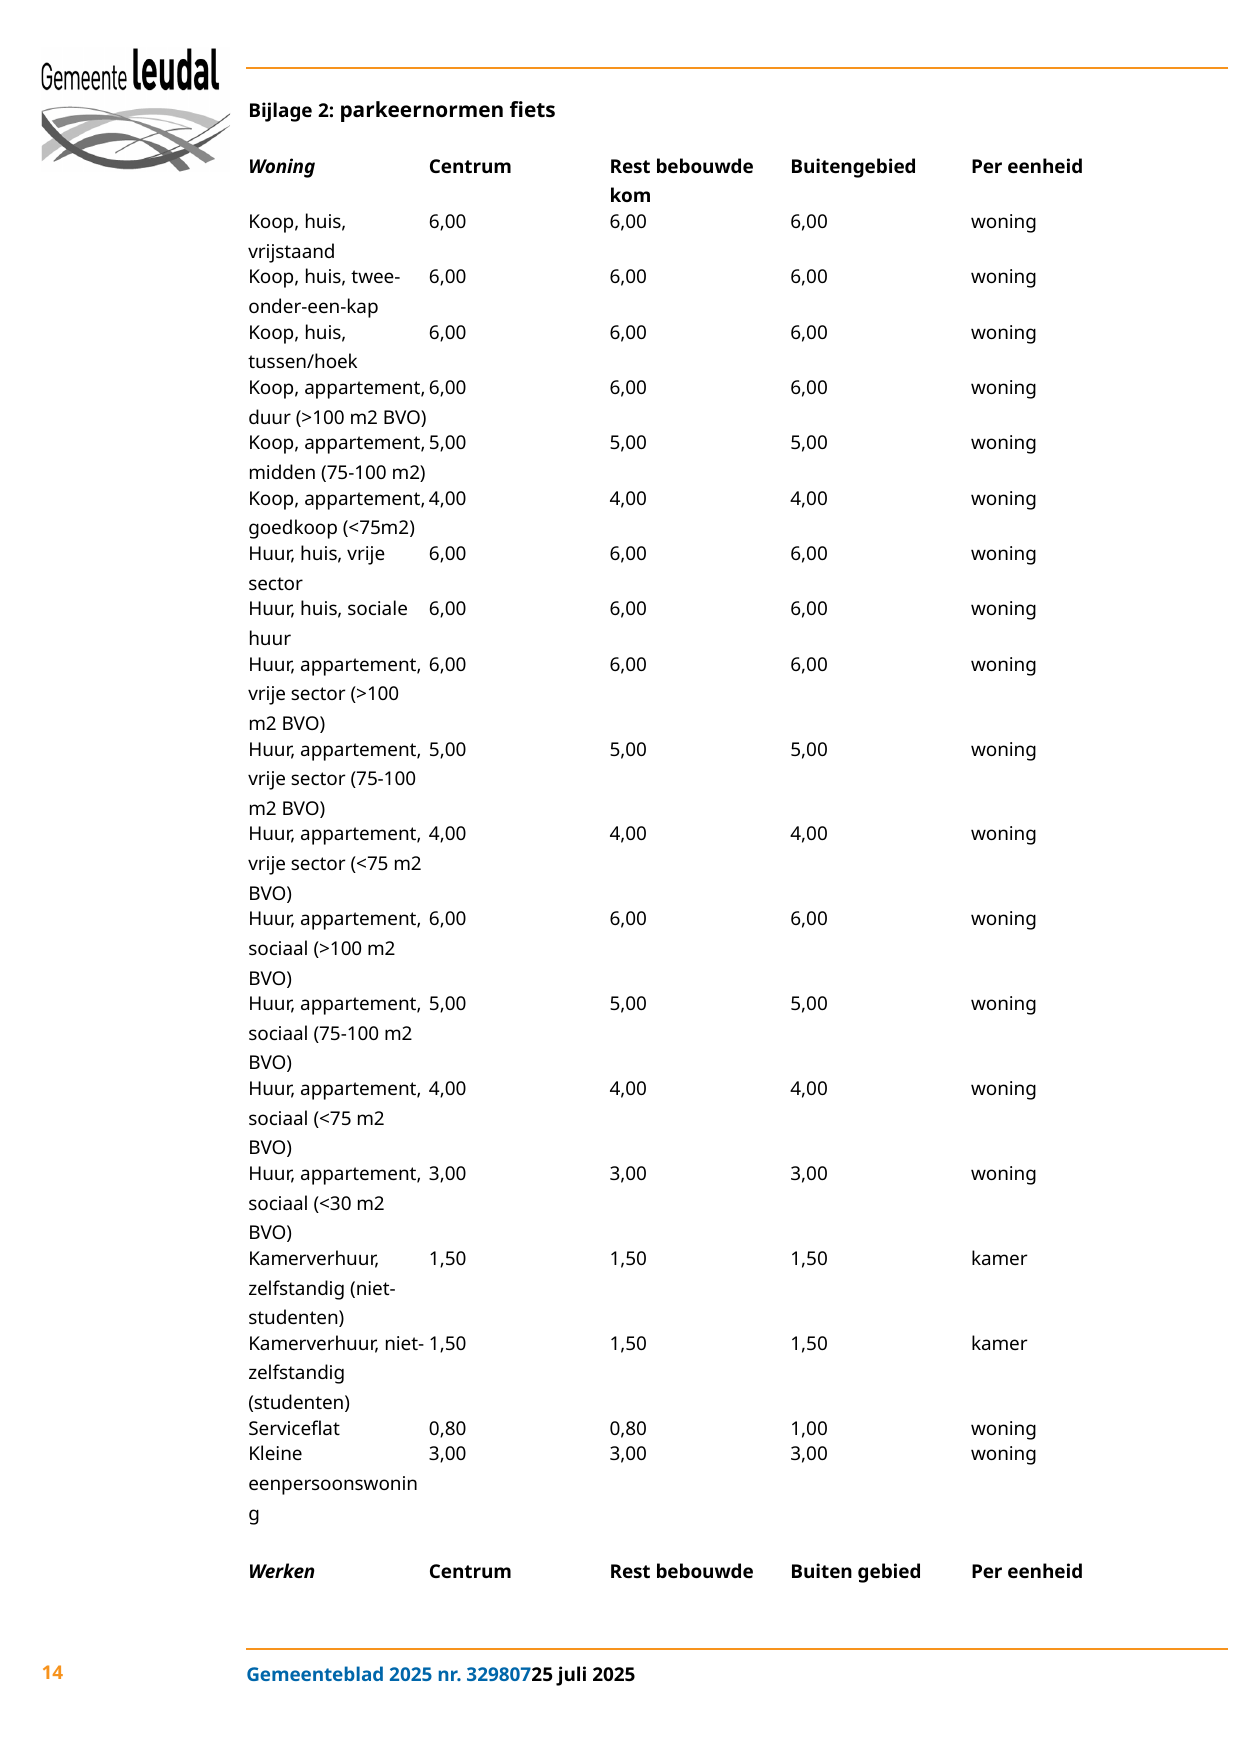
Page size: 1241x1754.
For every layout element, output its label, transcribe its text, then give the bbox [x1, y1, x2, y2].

table_cell Kleine eenpersoonswoning [248, 1441, 429, 1526]
table_cell woning [971, 1441, 1152, 1526]
table_header Rest bebouwde kom [609, 153, 790, 208]
table_cell woning [971, 906, 1152, 990]
table_cell Koop, huis, vrijstaand [248, 208, 429, 264]
table_cell kamer [971, 1330, 1152, 1415]
table_header Centrum [429, 153, 609, 208]
table_cell 6,00 [429, 208, 609, 264]
table_cell woning [971, 430, 1152, 485]
table_cell Huur, appartement, sociaal (<75 m2 BVO) [248, 1075, 429, 1160]
table_cell 1,00 [790, 1415, 971, 1441]
table_cell 4,00 [790, 485, 971, 540]
table_cell 4,00 [609, 821, 790, 906]
text Bijlage 2: parkeernormen fiets [248, 95, 1152, 123]
table_cell 6,00 [609, 906, 790, 990]
table_cell woning [971, 485, 1152, 540]
table_cell 1,50 [609, 1245, 790, 1330]
table_cell Koop, appartement, duur (>100 m2 BVO) [248, 374, 429, 429]
table_cell 5,00 [429, 990, 609, 1075]
table_cell 4,00 [429, 1075, 609, 1160]
table_cell 6,00 [790, 651, 971, 736]
table_cell 6,00 [790, 906, 971, 990]
table_header Per eenheid [971, 153, 1152, 208]
table_cell 5,00 [790, 736, 971, 821]
table_cell 6,00 [609, 540, 790, 596]
table_cell 3,00 [609, 1160, 790, 1245]
table_header Buitengebied [790, 153, 971, 208]
table_cell 6,00 [429, 319, 609, 374]
table_cell woning [971, 821, 1152, 906]
table_cell 6,00 [609, 374, 790, 429]
table_cell 6,00 [790, 374, 971, 429]
table_cell 6,00 [790, 264, 971, 319]
table_header Buiten gebied [790, 1559, 971, 1584]
table_cell 6,00 [790, 208, 971, 264]
table_cell 5,00 [429, 430, 609, 485]
table_cell 4,00 [609, 485, 790, 540]
table_cell Koop, appartement, midden (75-100 m2) [248, 430, 429, 485]
table_cell woning [971, 208, 1152, 264]
table_cell 6,00 [609, 319, 790, 374]
table_cell Huur, huis, vrije sector [248, 540, 429, 596]
table_cell Koop, huis, tussen/hoek [248, 319, 429, 374]
table_cell 6,00 [609, 208, 790, 264]
table_cell 5,00 [790, 990, 971, 1075]
table_cell 6,00 [790, 319, 971, 374]
table_cell woning [971, 264, 1152, 319]
table_cell 1,50 [790, 1245, 971, 1330]
table_cell woning [971, 1415, 1152, 1441]
table_header Rest bebouwde [609, 1559, 790, 1584]
table_cell woning [971, 596, 1152, 651]
table_cell 6,00 [609, 651, 790, 736]
table_cell Huur, appartement, sociaal (75-100 m2 BVO) [248, 990, 429, 1075]
table_cell 3,00 [429, 1441, 609, 1526]
table_cell 4,00 [609, 1075, 790, 1160]
table_cell 3,00 [609, 1441, 790, 1526]
table_cell Serviceflat [248, 1415, 429, 1441]
table_cell 6,00 [429, 264, 609, 319]
table_cell 1,50 [429, 1245, 609, 1330]
table_cell 6,00 [609, 264, 790, 319]
table_cell Huur, appartement, vrije sector (75-100 m2 BVO) [248, 736, 429, 821]
table_cell 4,00 [790, 821, 971, 906]
table_cell 6,00 [429, 651, 609, 736]
table_cell 3,00 [790, 1441, 971, 1526]
table_cell 6,00 [790, 596, 971, 651]
table_cell 4,00 [429, 821, 609, 906]
table_cell woning [971, 736, 1152, 821]
table_cell woning [971, 1075, 1152, 1160]
table_cell 6,00 [429, 596, 609, 651]
table_header Centrum [429, 1559, 609, 1584]
table_cell woning [971, 319, 1152, 374]
table_cell Huur, appartement, vrije sector (>100 m2 BVO) [248, 651, 429, 736]
table_cell Huur, huis, sociale huur [248, 596, 429, 651]
table_cell Kamerverhuur, niet-zelfstandig (studenten) [248, 1330, 429, 1415]
table_cell 6,00 [609, 596, 790, 651]
table_cell 4,00 [790, 1075, 971, 1160]
picture [41, 47, 231, 172]
table_cell Huur, appartement, sociaal (<30 m2 BVO) [248, 1160, 429, 1245]
table_cell woning [971, 540, 1152, 596]
table_cell 1,50 [609, 1330, 790, 1415]
table_cell 5,00 [790, 430, 971, 485]
table_cell Koop, huis, twee-onder-een-kap [248, 264, 429, 319]
table_cell woning [971, 990, 1152, 1075]
table_cell 6,00 [429, 540, 609, 596]
table_cell 3,00 [790, 1160, 971, 1245]
table_cell 5,00 [609, 990, 790, 1075]
table_cell 3,00 [429, 1160, 609, 1245]
table_cell 6,00 [429, 374, 609, 429]
table_cell 5,00 [609, 736, 790, 821]
table_cell Kamerverhuur, zelfstandig (niet-studenten) [248, 1245, 429, 1330]
table_cell 5,00 [429, 736, 609, 821]
table_cell 1,50 [429, 1330, 609, 1415]
table_cell woning [971, 651, 1152, 736]
table_cell 6,00 [790, 540, 971, 596]
table_header Woning [248, 153, 429, 208]
table_cell 1,50 [790, 1330, 971, 1415]
table_header Werken [248, 1559, 429, 1584]
table_cell 0,80 [429, 1415, 609, 1441]
table_cell kamer [971, 1245, 1152, 1330]
table_cell Koop, appartement, goedkoop (<75m2) [248, 485, 429, 540]
table_cell woning [971, 1160, 1152, 1245]
table_cell Huur, appartement, vrije sector (<75 m2 BVO) [248, 821, 429, 906]
table_cell 6,00 [429, 906, 609, 990]
table_cell woning [971, 374, 1152, 429]
table_cell Huur, appartement, sociaal (>100 m2 BVO) [248, 906, 429, 990]
table_header Per eenheid [971, 1559, 1152, 1584]
table_cell 4,00 [429, 485, 609, 540]
table_cell 5,00 [609, 430, 790, 485]
table_cell 0,80 [609, 1415, 790, 1441]
